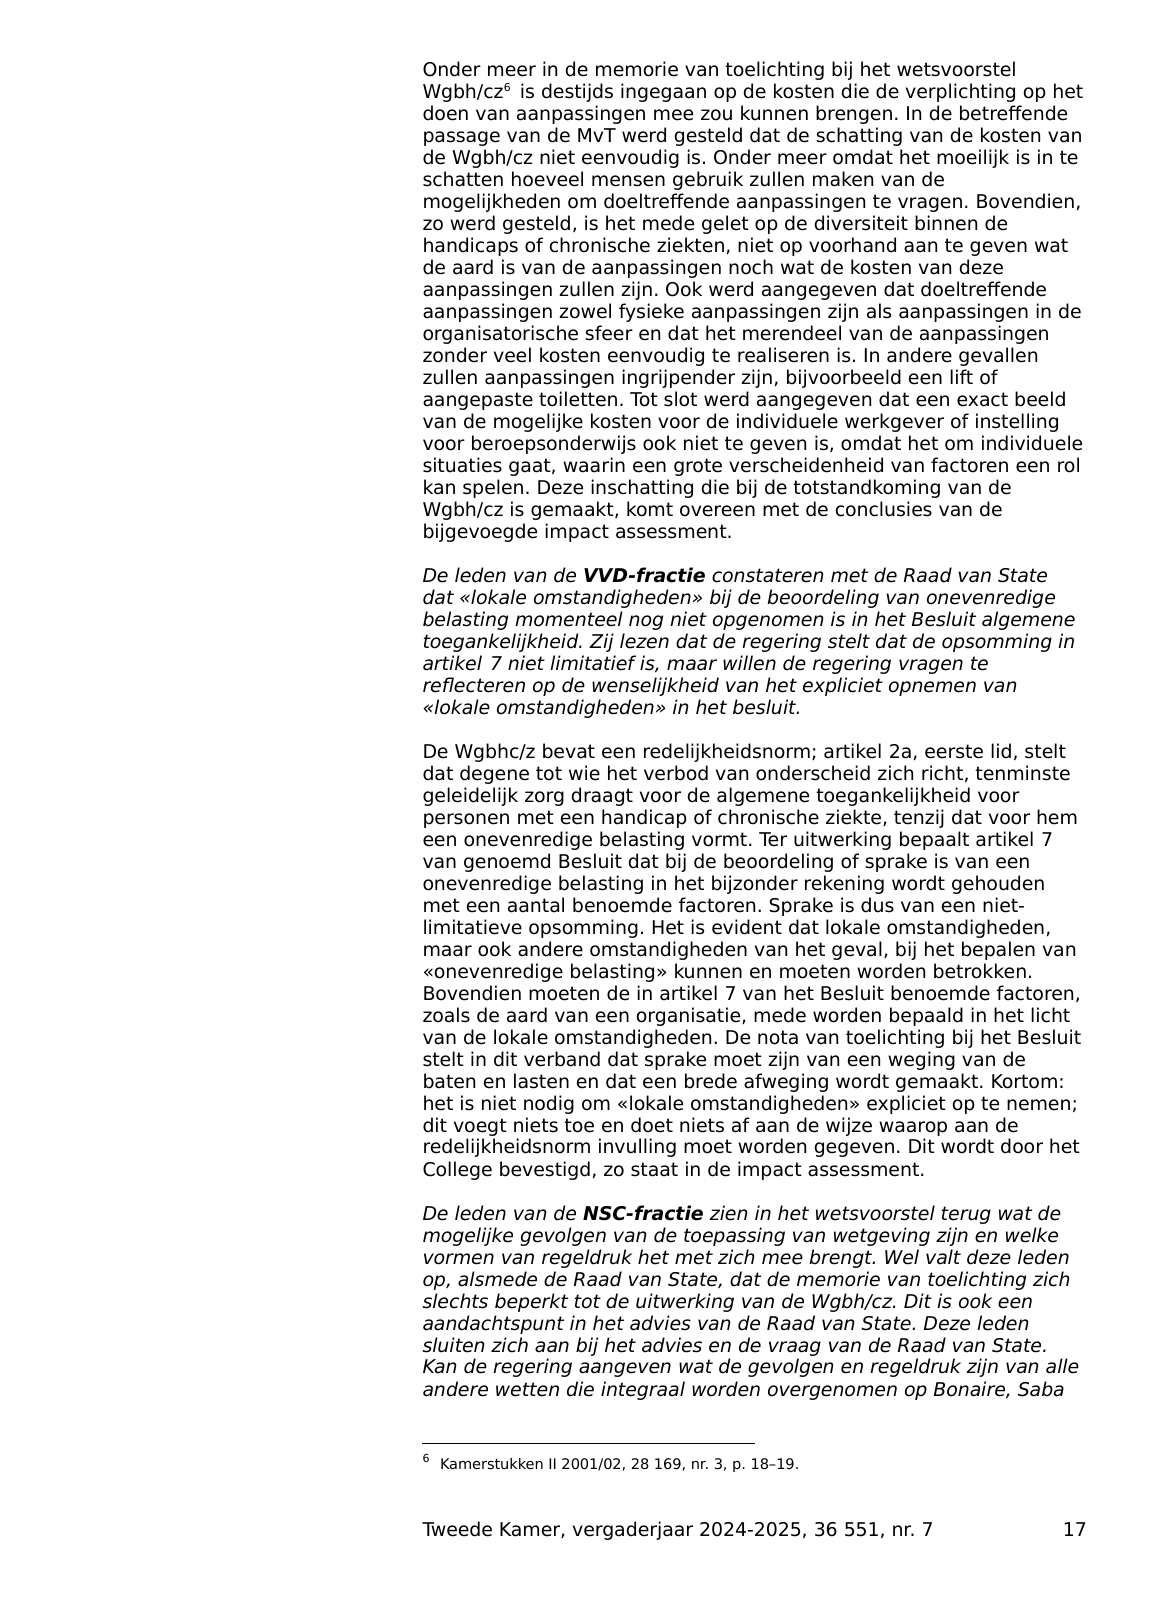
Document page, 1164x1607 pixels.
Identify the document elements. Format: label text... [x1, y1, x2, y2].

text Onder meer in de memorie van toelichting bij het wetsvoorstel Wgbh/cz is destijds ingegaan op de kosten die de verplichting op het doen van aanpassingen mee zou kunnen brengen. In de betreffende passage van de MvT werd gesteld dat de schatting van de kosten van de Wgbh/cz niet eenvoudig is. Onder meer omdat het moeilijk is in te schatten hoeveel mensen gebruik zullen maken van de mogelijkheden om doeltreffende aanpassingen te vragen. Bovendien, zo werd gesteld, is het mede gelet op de diversiteit binnen de handicaps of chronische ziekten, niet op voorhand aan te geven wat de aard is van de aanpassingen noch wat de kosten van deze aanpassingen zullen zijn. Ook werd aangegeven dat doeltreffende aanpassingen zowel fysieke aanpassingen zijn als aanpassingen in de organisatorische sfeer en dat het merendeel van de aanpassingen zonder veel kosten eenvoudig te realiseren is. In andere gevallen zullen aanpassingen ingrijpender zijn, bijvoorbeeld een lift of aangepaste toiletten. Tot slot werd aangegeven dat een exact beeld van de mogelijke kosten voor de individuele werkgever of instelling voor beroepsonderwijs ook niet te geven is, omdat het om individuele situaties gaat, waarin een grote verscheidenheid van factoren een rol kan spelen. Deze inschatting die bij de totstandkoming van de Wgbh/cz is gemaakt, komt overeen met de conclusies van de bijgevoegde impact assessment. [422, 59, 1087, 543]
text De leden van de NSC-fractie zien in het wetsvoorstel terug wat de mogelijke gevolgen van de toepassing van wetgeving zijn en welke vormen van regeldruk het met zich mee brengt. Wel valt deze leden op, alsmede de Raad van State, dat de memorie van toelichting zich slechts beperkt tot de uitwerking van de Wgbh/cz. Dit is ook een aandachtspunt in het advies van de Raad van State. Deze leden sluiten zich aan bij het advies en de vraag van de Raad van State. Kan de regering aangeven wat de gevolgen en regeldruk zijn van alle andere wetten die integraal worden overgenomen op Bonaire, Saba [422, 1203, 1087, 1400]
text De Wgbhc/z bevat een redelijkheidsnorm; artikel 2a, eerste lid, stelt dat degene tot wie het verbod van onderscheid zich richt, tenminste geleidelijk zorg draagt voor de algemene toegankelijkheid voor personen met een handicap of chronische ziekte, tenzij dat voor hem een onevenredige belasting vormt. Ter uitwerking bepaalt artikel 7 van genoemd Besluit dat bij de beoordeling of sprake is van een onevenredige belasting in het bijzonder rekening wordt gehouden met een aantal benoemde factoren. Sprake is dus van een niet-limitatieve opsomming. Het is evident dat lokale omstandigheden, maar ook andere omstandigheden van het geval, bij het bepalen van «onevenredige belasting» kunnen en moeten worden betrokken. Bovendien moeten de in artikel 7 van het Besluit benoemde factoren, zoals de aard van een organisatie, mede worden bepaald in het licht van de lokale omstandigheden. De nota van toelichting bij het Besluit stelt in dit verband dat sprake moet zijn van een weging van de baten en lasten en dat een brede afweging wordt gemaakt. Kortom: het is niet nodig om «lokale omstandigheden» expliciet op te nemen; dit voegt niets toe en doet niets af aan de wijze waarop aan de redelijkheidsnorm invulling moet worden gegeven. Dit wordt door het College bevestigd, zo staat in de impact assessment. [422, 741, 1087, 1180]
text Kamerstukken II 2001/02, 28 169, nr. 3, p. 18–19. [422, 1452, 1087, 1474]
text De leden van de VVD-fractie constateren met de Raad van State dat «lokale omstandigheden» bij de beoordeling van onevenredige belasting momenteel nog niet opgenomen is in het Besluit algemene toegankelijkheid. Zij lezen dat de regering stelt dat de opsomming in artikel 7 niet limitatief is, maar willen de regering vragen te reflecteren op de wenselijkheid van het expliciet opnemen van «lokale omstandigheden» in het besluit. [422, 565, 1087, 719]
